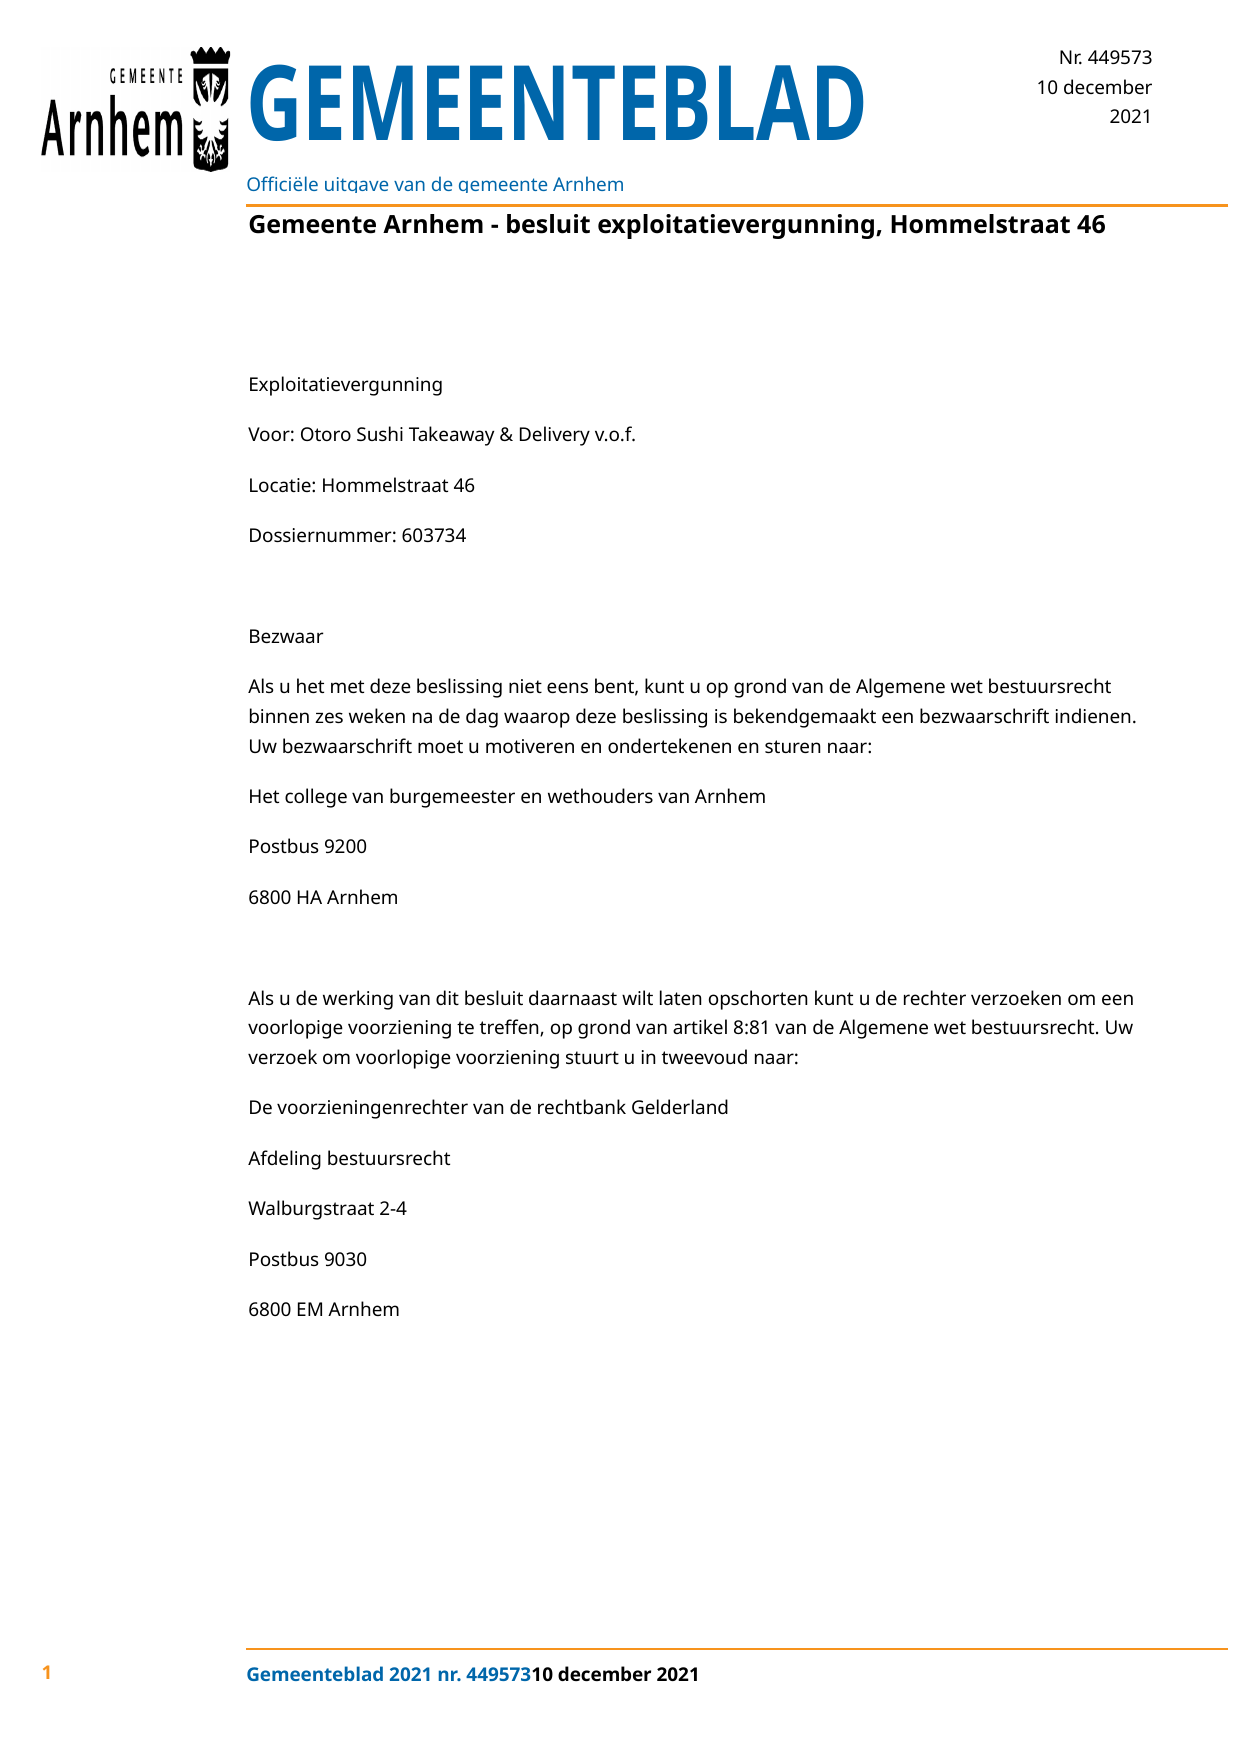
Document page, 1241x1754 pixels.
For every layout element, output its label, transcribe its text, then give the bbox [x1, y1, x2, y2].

text Als u de werking van dit besluit daarnaast wilt laten opschorten kunt u de rechter verzoeken om een voorlopige voorziening te treffen, op grond van artikel 8:81 van de Algemene wet bestuursrecht. Uw verzoek om voorlopige voorziening stuurt u in tweevoud naar: [248, 985, 1152, 1070]
text Bezwaar [248, 623, 1152, 649]
text Walburgstraat 2-4 [248, 1195, 1152, 1221]
text Dossiernummer: 603734 [248, 522, 1152, 548]
text Het college van burgemeester en wethouders van Arnhem [248, 783, 1152, 809]
text 6800 EM Arnhem [248, 1296, 1152, 1322]
text Exploitatievergunning [248, 371, 1152, 397]
text Postbus 9200 [248, 834, 1152, 859]
text De voorzieningenrechter van de rechtbank Gelderland [248, 1094, 1152, 1120]
text Postbus 9030 [248, 1246, 1152, 1271]
text 6800 HA Arnhem [248, 884, 1152, 910]
text Voor: Otoro Sushi Takeaway & Delivery v.o.f. [248, 422, 1152, 447]
text Als u het met deze beslissing niet eens bent, kunt u op grond van de Algemene wet bestuursrecht binnen zes weken na de dag waarop deze beslissing is bekendgemaakt een bezwaarschrift indienen. Uw bezwaarschrift moet u motiveren en ondertekenen en sturen naar: [248, 674, 1152, 758]
text Gemeente Arnhem - besluit exploitatievergunning, Hommelstraat 46 [248, 207, 1152, 241]
text Locatie: Hommelstraat 46 [248, 472, 1152, 498]
text Afdeling bestuursrecht [248, 1145, 1152, 1171]
picture [41, 47, 231, 172]
